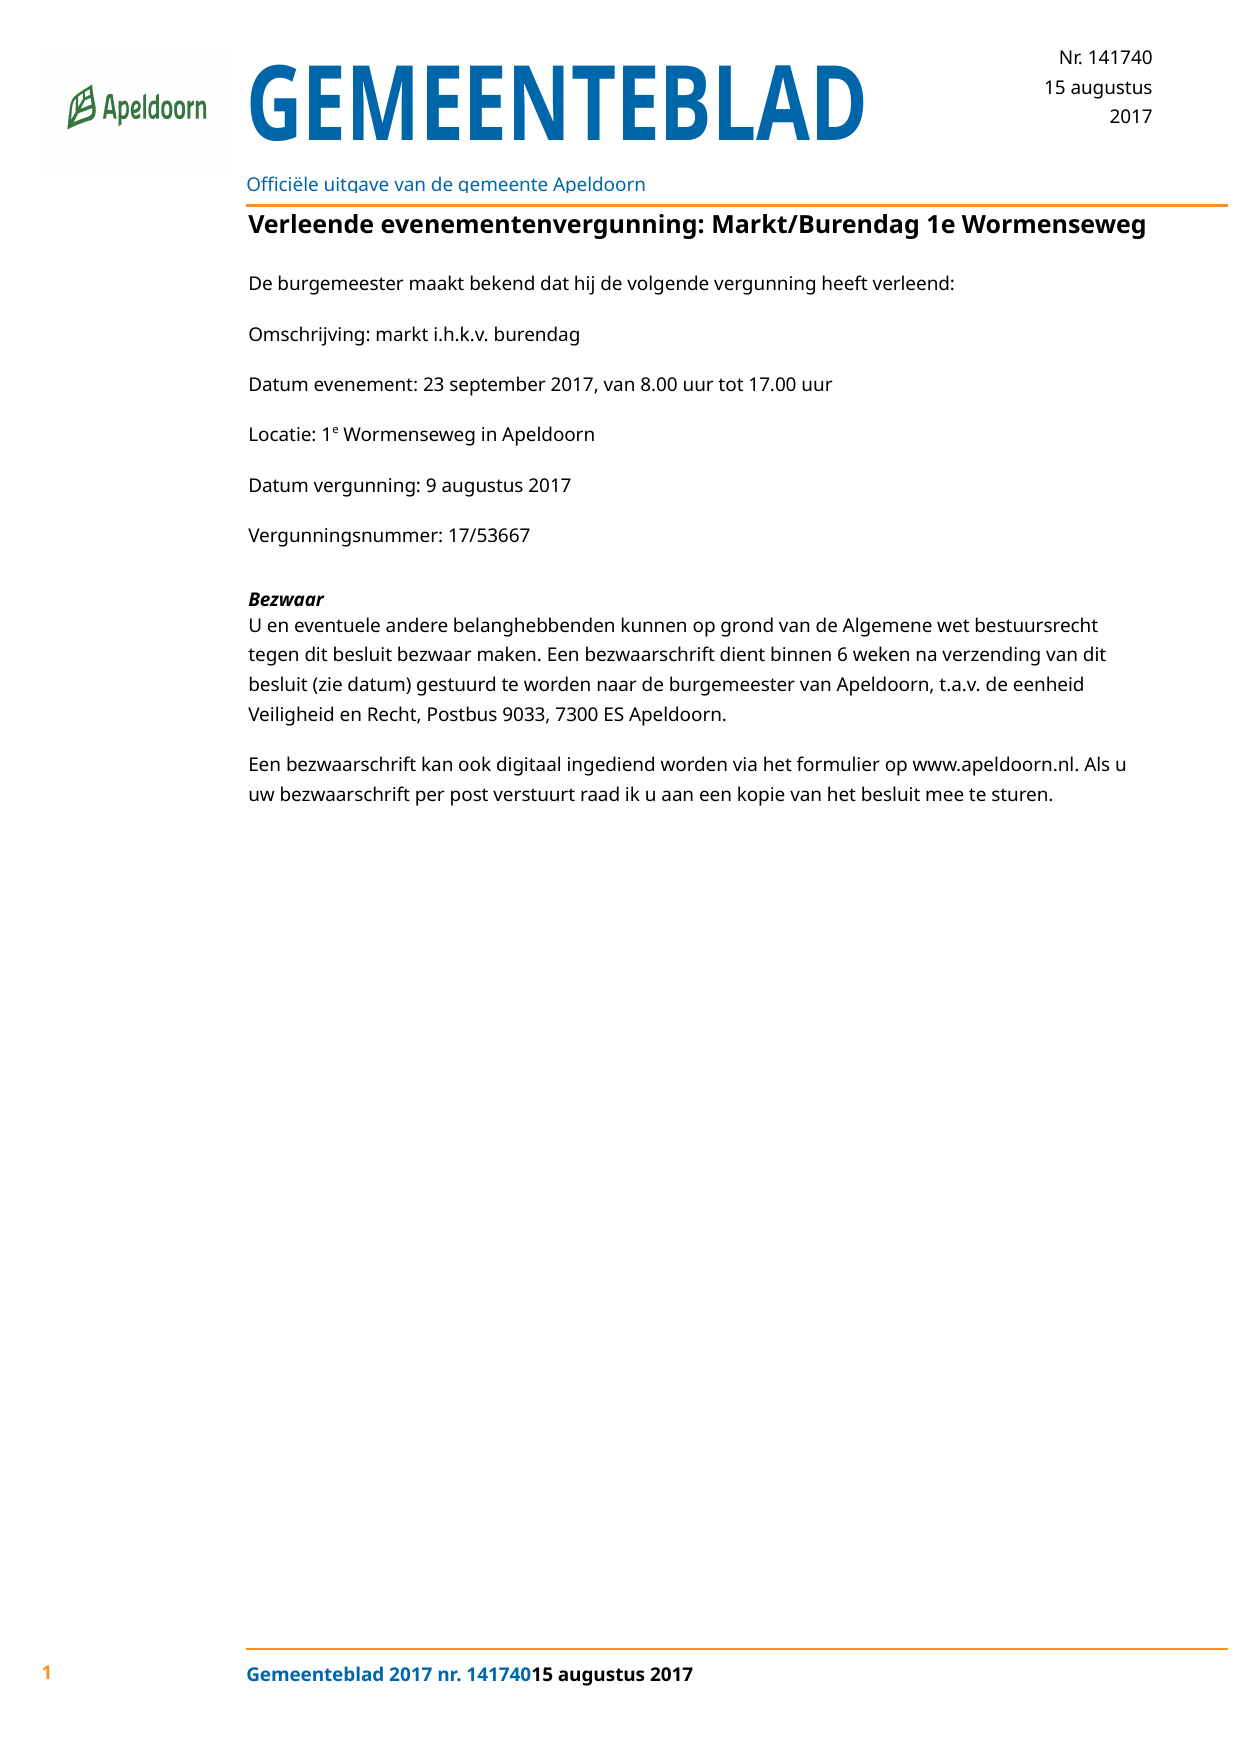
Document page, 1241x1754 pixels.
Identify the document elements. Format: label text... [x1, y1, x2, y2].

text De burgemeester maakt bekend dat hij de volgende vergunning heeft verleend: [248, 270, 1152, 296]
text Bezwaar [248, 586, 1152, 612]
text Een bezwaarschrift kan ook digitaal ingediend worden via het formulier op www.apeldoorn.nl. Als u uw bezwaarschrift per post verstuurt raad ik u aan een kopie van het besluit mee te sturen. [248, 751, 1152, 807]
text Verleende evenementenvergunning: Markt/Burendag 1e Wormenseweg [248, 207, 1152, 241]
text Locatie: 1e Wormenseweg in Apeldoorn [248, 422, 1152, 447]
picture [41, 47, 231, 172]
text Datum vergunning: 9 augustus 2017 [248, 472, 1152, 498]
text Vergunningsnummer: 17/53667 [248, 522, 1152, 548]
text Datum evenement: 23 september 2017, van 8.00 uur tot 17.00 uur [248, 371, 1152, 397]
text U en eventuele andere belanghebbenden kunnen op grond van de Algemene wet bestuursrecht tegen dit besluit bezwaar maken. Een bezwaarschrift dient binnen 6 weken na verzending van dit besluit (zie datum) gestuurd te worden naar de burgemeester van Apeldoorn, t.a.v. de eenheid Veiligheid en Recht, Postbus 9033, 7300 ES Apeldoorn. [248, 612, 1152, 727]
text Omschrijving: markt i.h.k.v. burendag [248, 321, 1152, 346]
